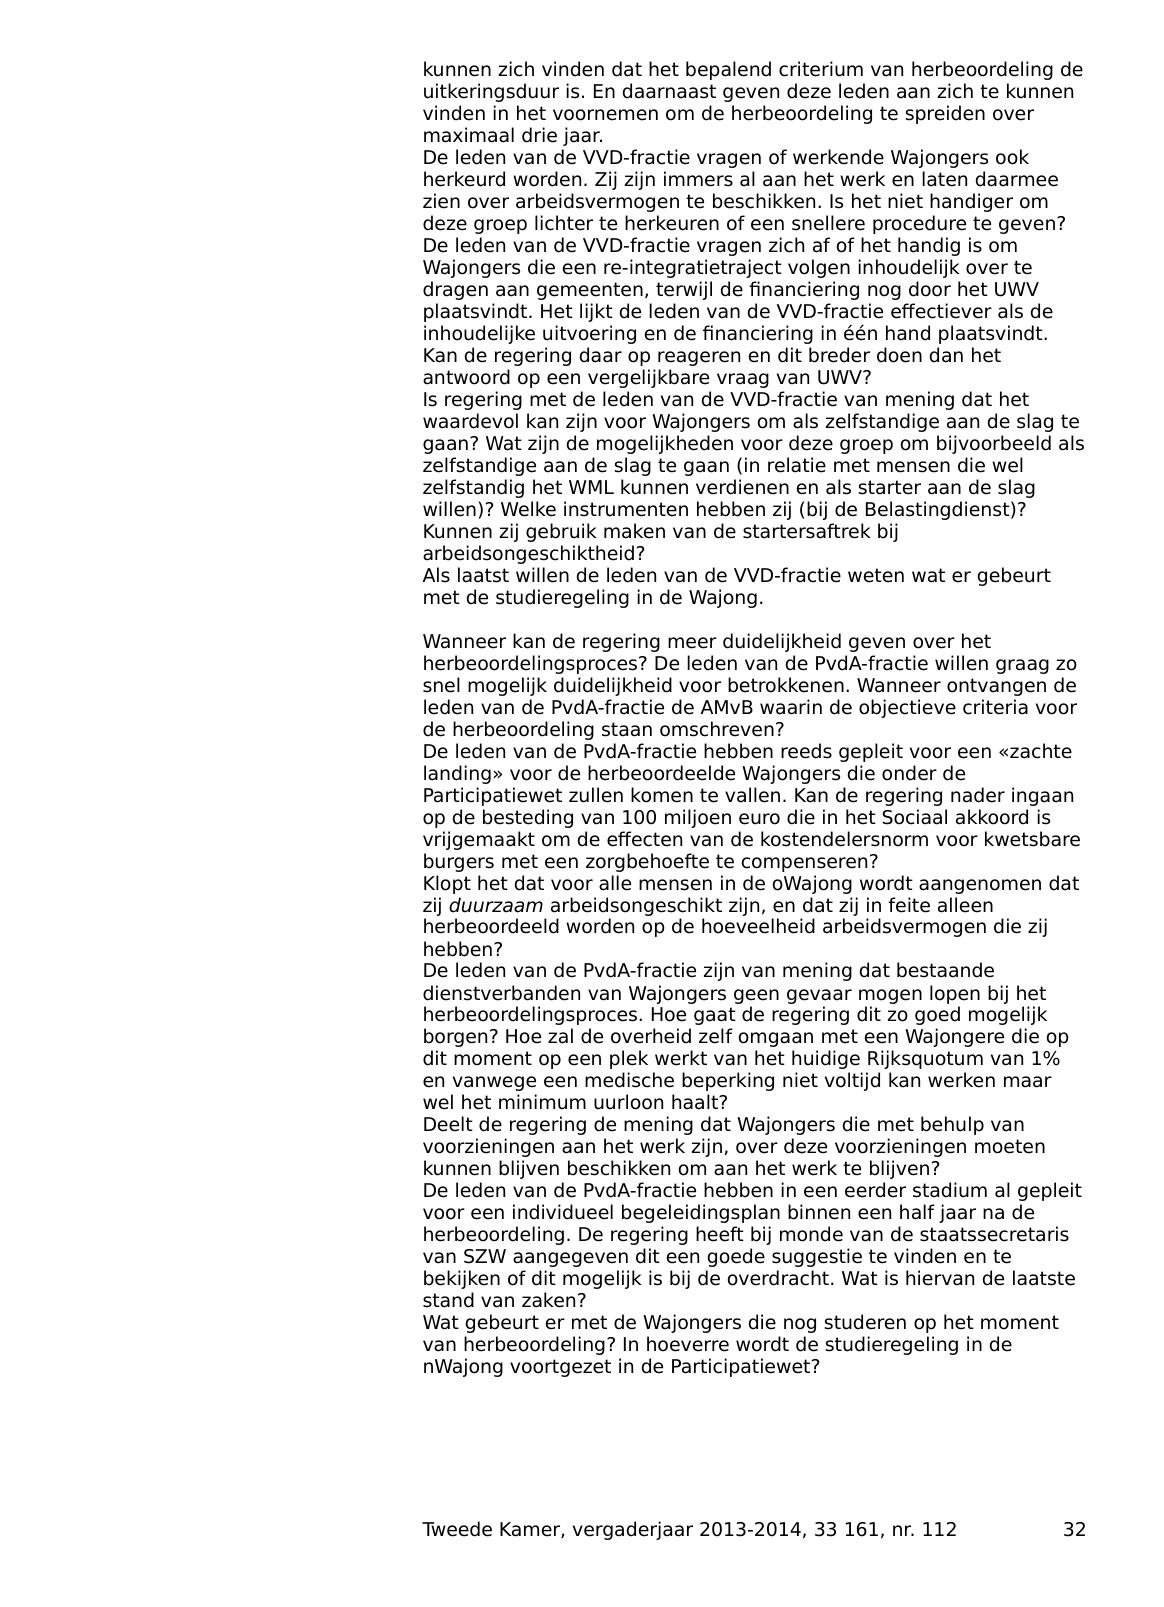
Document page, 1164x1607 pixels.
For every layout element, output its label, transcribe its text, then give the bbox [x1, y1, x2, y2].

text kunnen zich vinden dat het bepalend criterium van herbeoordeling de uitkeringsduur is. En daarnaast geven deze leden aan zich te kunnen vinden in het voornemen om de herbeoordeling te spreiden over maximaal drie jaar. [422, 59, 1087, 147]
text De leden van de PvdA-fractie hebben in een eerder stadium al gepleit voor een individueel begeleidingsplan binnen een half jaar na de herbeoordeling. De regering heeft bij monde van de staatssecretaris van SZW aangegeven dit een goede suggestie te vinden en te bekijken of dit mogelijk is bij de overdracht. Wat is hiervan de laatste stand van zaken? [422, 1180, 1087, 1312]
text Klopt het dat voor alle mensen in de oWajong wordt aangenomen dat zij duurzaam arbeidsongeschikt zijn, en dat zij in feite alleen herbeoordeeld worden op de hoeveelheid arbeidsvermogen die zij hebben? [422, 872, 1087, 960]
text De leden van de VVD-fractie vragen zich af of het handig is om Wajongers die een re-integratietraject volgen inhoudelijk over te dragen aan gemeenten, terwijl de financiering nog door het UWV plaatsvindt. Het lijkt de leden van de VVD-fractie effectiever als de inhoudelijke uitvoering en de financiering in één hand plaatsvindt. Kan de regering daar op reageren en dit breder doen dan het antwoord op een vergelijkbare vraag van UWV? [422, 235, 1087, 389]
text Wanneer kan de regering meer duidelijkheid geven over het herbeoordelingsproces? De leden van de PvdA-fractie willen graag zo snel mogelijk duidelijkheid voor betrokkenen. Wanneer ontvangen de leden van de PvdA-fractie de AMvB waarin de objectieve criteria voor de herbeoordeling staan omschreven? [422, 631, 1087, 741]
text Als laatst willen de leden van de VVD-fractie weten wat er gebeurt met de studieregeling in de Wajong. [422, 564, 1087, 608]
text De leden van de VVD-fractie vragen of werkende Wajongers ook herkeurd worden. Zij zijn immers al aan het werk en laten daarmee zien over arbeidsvermogen te beschikken. Is het niet handiger om deze groep lichter te herkeuren of een snellere procedure te geven? [422, 147, 1087, 235]
text Deelt de regering de mening dat Wajongers die met behulp van voorzieningen aan het werk zijn, over deze voorzieningen moeten kunnen blijven beschikken om aan het werk te blijven? [422, 1114, 1087, 1180]
text De leden van de PvdA-fractie hebben reeds gepleit voor een «zachte landing» voor de herbeoordeelde Wajongers die onder de Participatiewet zullen komen te vallen. Kan de regering nader ingaan op de besteding van 100 miljoen euro die in het Sociaal akkoord is vrijgemaakt om de effecten van de kostendelersnorm voor kwetsbare burgers met een zorgbehoefte te compenseren? [422, 741, 1087, 872]
text De leden van de PvdA-fractie zijn van mening dat bestaande dienstverbanden van Wajongers geen gevaar mogen lopen bij het herbeoordelingsproces. Hoe gaat de regering dit zo goed mogelijk borgen? Hoe zal de overheid zelf omgaan met een Wajongere die op dit moment op een plek werkt van het huidige Rijksquotum van 1% en vanwege een medische beperking niet voltijd kan werken maar wel het minimum uurloon haalt? [422, 960, 1087, 1114]
text Is regering met de leden van de VVD-fractie van mening dat het waardevol kan zijn voor Wajongers om als zelfstandige aan de slag te gaan? Wat zijn de mogelijkheden voor deze groep om bijvoorbeeld als zelfstandige aan de slag te gaan (in relatie met mensen die wel zelfstandig het WML kunnen verdienen en als starter aan de slag willen)? Welke instrumenten hebben zij (bij de Belastingdienst)? Kunnen zij gebruik maken van de startersaftrek bij arbeidsongeschiktheid? [422, 389, 1087, 564]
text Wat gebeurt er met de Wajongers die nog studeren op het moment van herbeoordeling? In hoeverre wordt de studieregeling in de nWajong voortgezet in de Participatiewet? [422, 1312, 1087, 1378]
